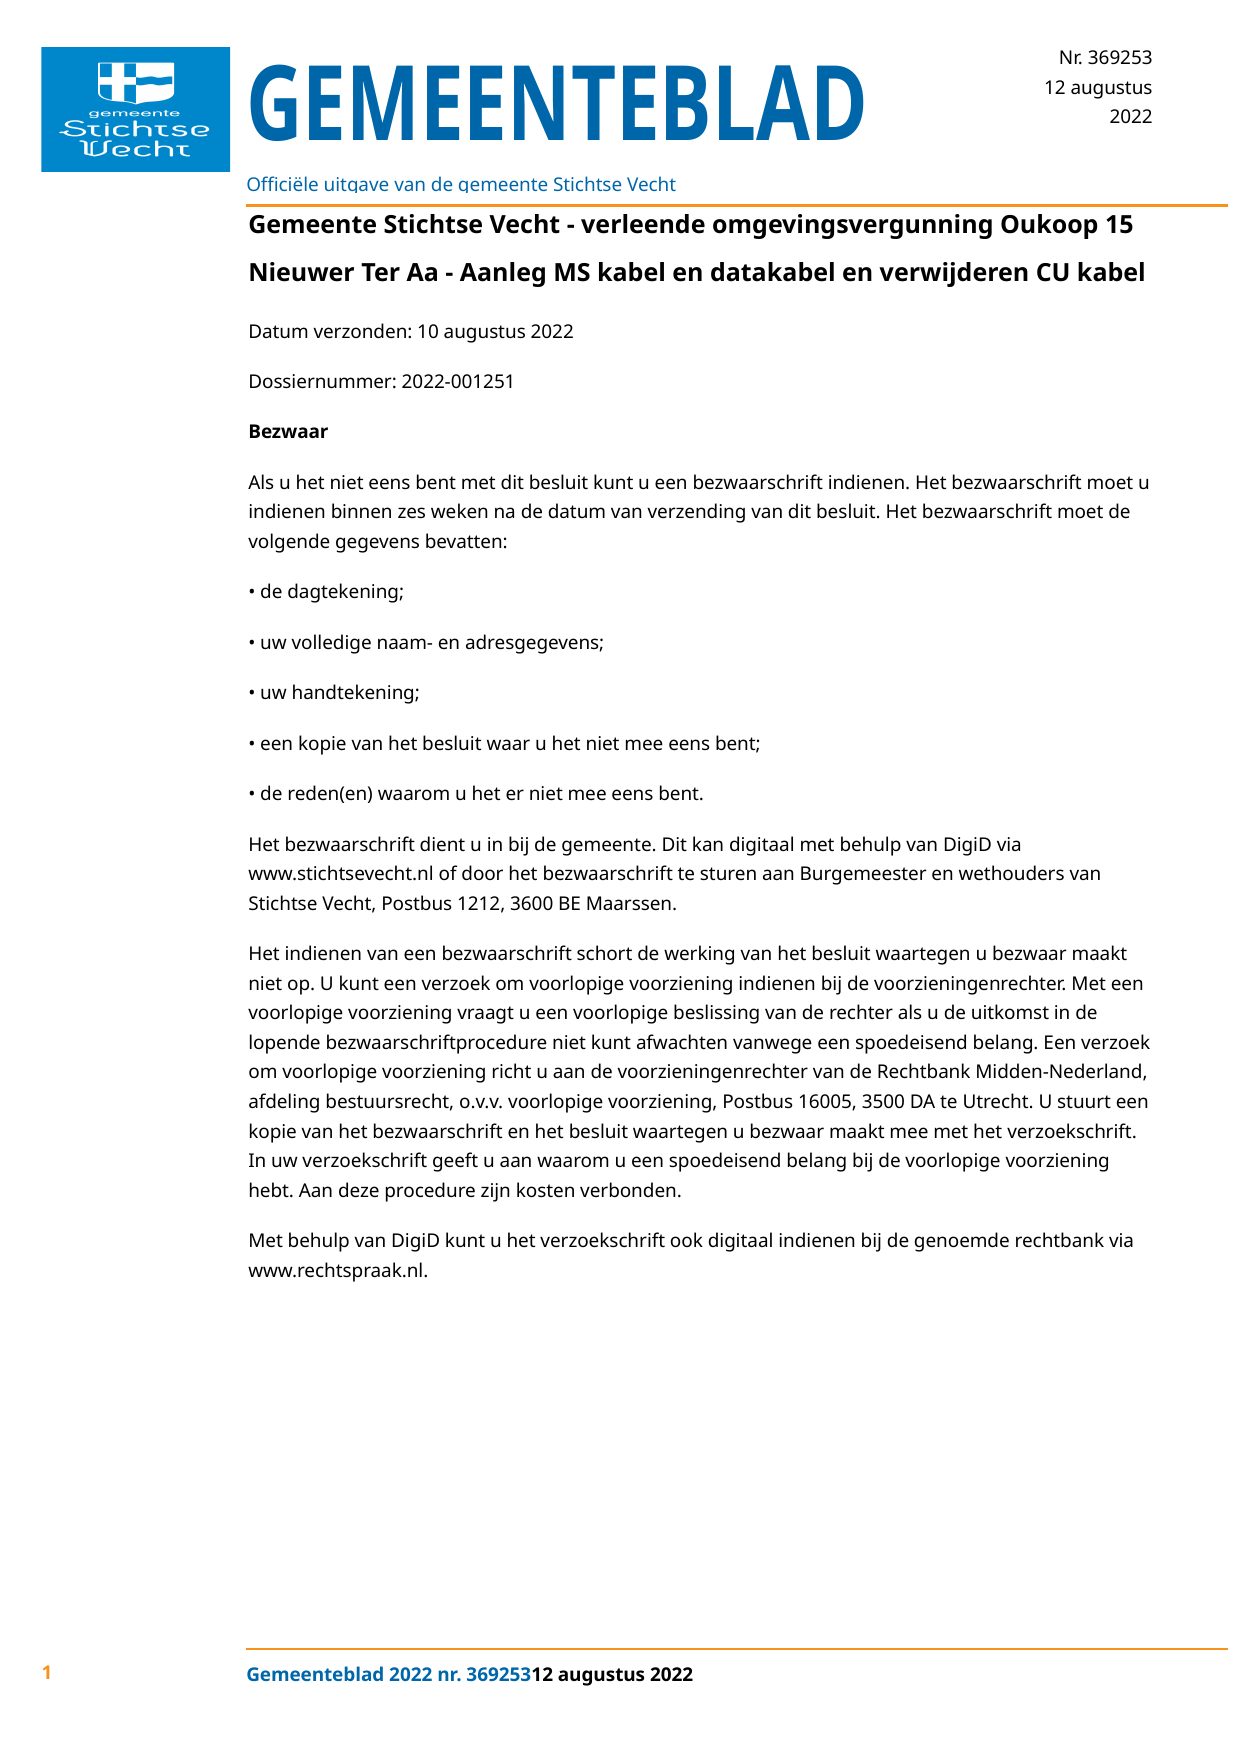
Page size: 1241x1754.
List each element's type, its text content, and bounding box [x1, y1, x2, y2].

text Het indienen van een bezwaarschrift schort de werking van het besluit waartegen u bezwaar maakt niet op. U kunt een verzoek om voorlopige voorziening indienen bij de voorzieningenrechter. Met een voorlopige voorziening vraagt u een voorlopige beslissing van de rechter als u de uitkomst in de lopende bezwaarschriftprocedure niet kunt afwachten vanwege een spoedeisend belang. Een verzoek om voorlopige voorziening richt u aan de voorzieningenrechter van de Rechtbank Midden-Nederland, afdeling bestuursrecht, o.v.v. voorlopige voorziening, Postbus 16005, 3500 DA te Utrecht. U stuurt een kopie van het bezwaarschrift en het besluit waartegen u bezwaar maakt mee met het verzoekschrift. In uw verzoekschrift geeft u aan waarom u een spoedeisend belang bij de voorlopige voorziening hebt. Aan deze procedure zijn kosten verbonden. [248, 940, 1152, 1203]
picture [99, 63, 135, 101]
text Als u het niet eens bent met dit besluit kunt u een bezwaarschrift indienen. Het bezwaarschrift moet u indienen binnen zes weken na de datum van verzending van dit besluit. Het bezwaarschrift moet de volgende gegevens bevatten: [248, 469, 1152, 554]
text Datum verzonden: 10 augustus 2022 [248, 318, 1152, 344]
text Met behulp van DigiD kunt u het verzoekschrift ook digitaal indienen bij de genoemde rechtbank via www.rechtspraak.nl. [248, 1227, 1152, 1283]
text Dossiernummer: 2022-001251 [248, 368, 1152, 394]
text • de dagtekening; [248, 579, 1152, 604]
text Gemeente Stichtse Vecht - verleende omgevingsvergunning Oukoop 15 Nieuwer Ter Aa - Aanleg MS kabel en datakabel en verwijderen CU kabel [248, 207, 1152, 288]
text Het bezwaarschrift dient u in bij de gemeente. Dit kan digitaal met behulp van DigiD via www.stichtsevecht.nl of door het bezwaarschrift te sturen aan Burgemeester en wethouders van Stichtse Vecht, Postbus 1212, 3600 BE Maarssen. [248, 831, 1152, 916]
text • een kopie van het besluit waar u het niet mee eens bent; [248, 730, 1152, 756]
text • de reden(en) waarom u het er niet mee eens bent. [248, 780, 1152, 806]
text • uw volledige naam- en adresgegevens; [248, 629, 1152, 655]
picture [137, 63, 174, 103]
text Bezwaar [248, 419, 1152, 444]
text • uw handtekening; [248, 679, 1152, 705]
